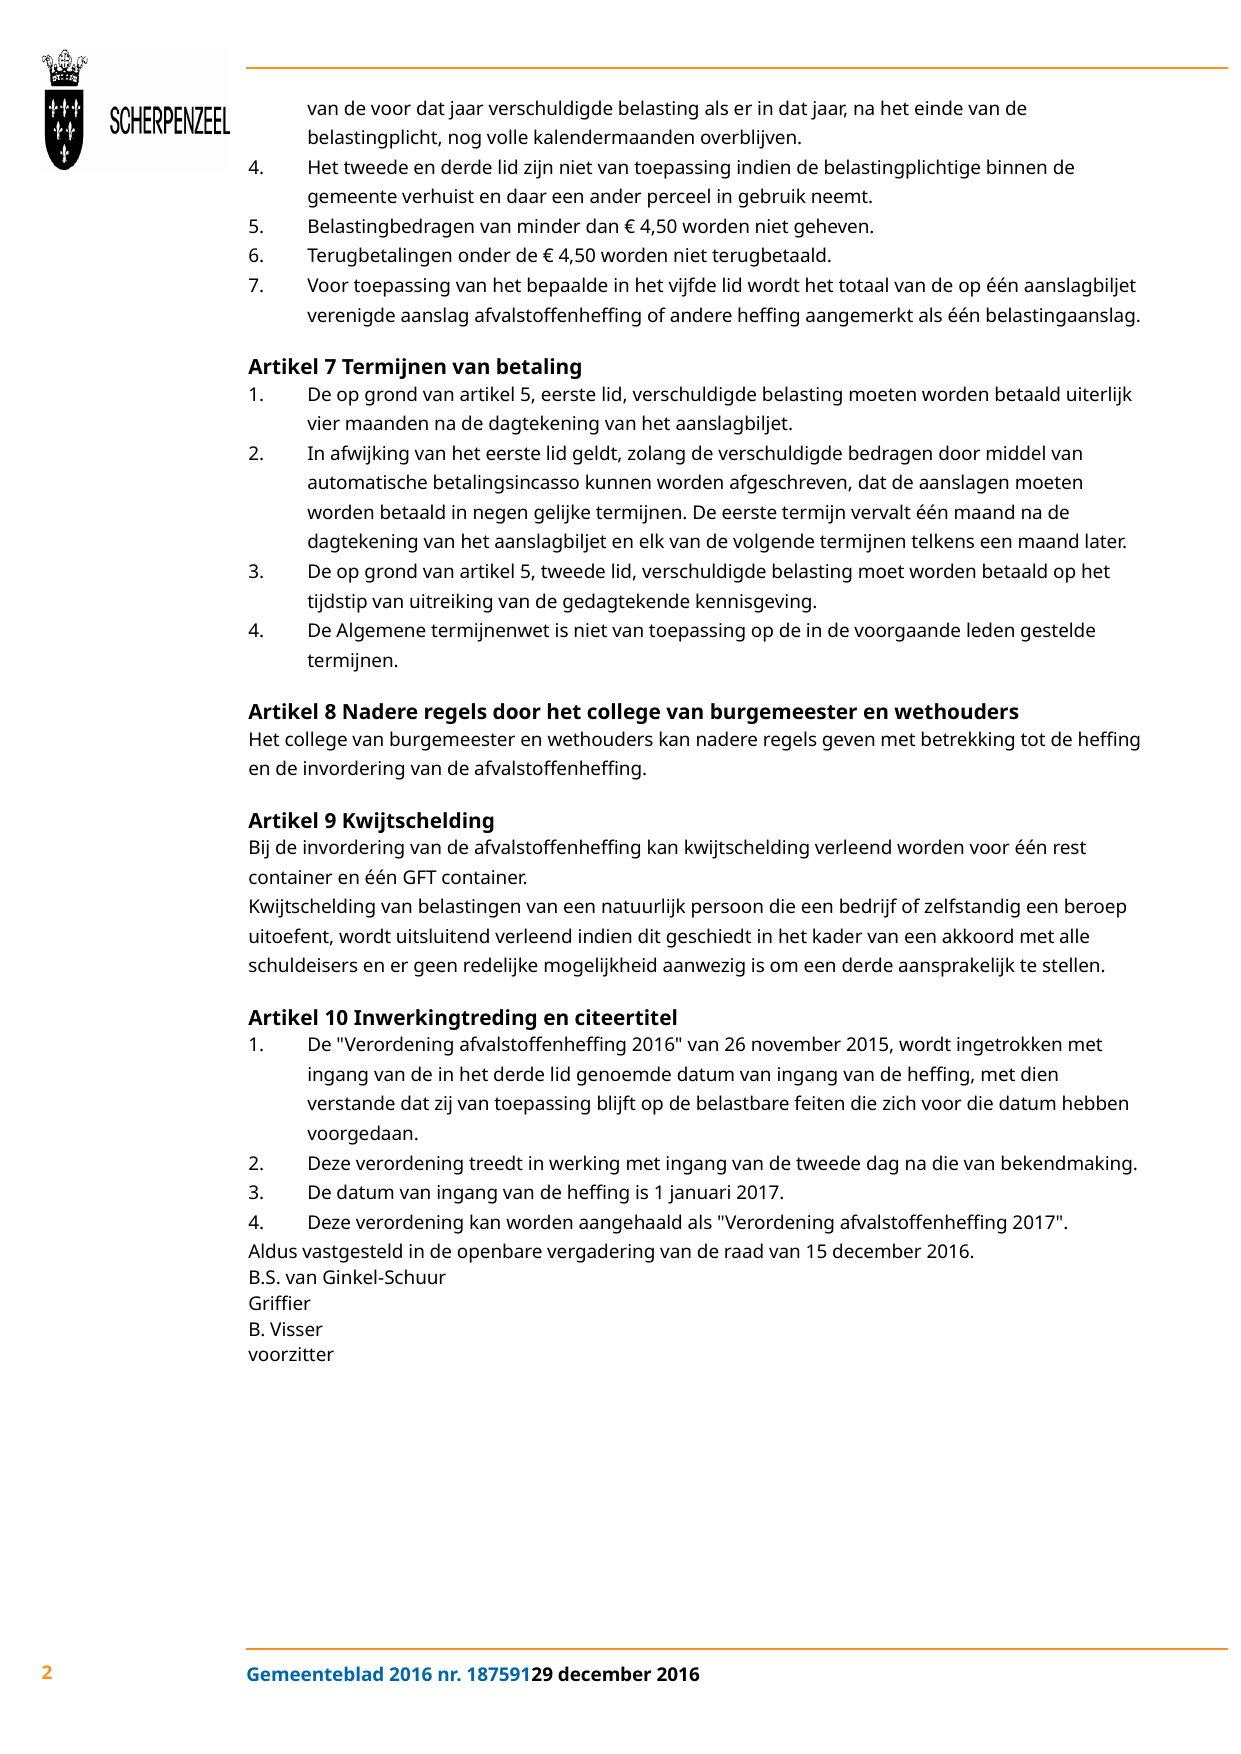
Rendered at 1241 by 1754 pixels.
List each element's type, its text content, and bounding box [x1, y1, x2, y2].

list De Algemene termijnenwet is niet van toepassing op de in de voorgaande leden gestelde termijnen. [248, 617, 1152, 673]
list Belastingbedragen van minder dan € 4,50 worden niet geheven. [248, 213, 1152, 239]
text Griffier [248, 1290, 1152, 1316]
list Voor toepassing van het bepaalde in het vijfde lid wordt het totaal van de op één aanslagbiljet verenigde aanslag afvalstoffenheffing of andere heffing aangemerkt als één belastingaanslag. [248, 272, 1152, 328]
text voorzitter [248, 1341, 1152, 1367]
list Deze verordening kan worden aangehaald als "Verordening afvalstoffenheffing 2017". [248, 1209, 1152, 1235]
text Aldus vastgesteld in de openbare vergadering van de raad van 15 december 2016. [248, 1238, 1152, 1264]
text Het college van burgemeester en wethouders kan nadere regels geven met betrekking tot de heffing en de invordering van de afvalstoffenheffing. [248, 726, 1152, 781]
list Deze verordening treedt in werking met ingang van de tweede dag na die van bekendmaking. [248, 1150, 1152, 1176]
text B.S. van Ginkel-Schuur [248, 1264, 1152, 1290]
list De op grond van artikel 5, eerste lid, verschuldigde belasting moeten worden betaald uiterlijk vier maanden na de dagtekening van het aanslagbiljet. [248, 381, 1152, 436]
text Artikel 10 Inwerkingtreding en citeertitel [248, 1003, 1152, 1031]
list Terugbetalingen onder de € 4,50 worden niet terugbetaald. [248, 243, 1152, 268]
list De op grond van artikel 5, tweede lid, verschuldigde belasting moet worden betaald op het tijdstip van uitreiking van de gedagtekende kennisgeving. [248, 558, 1152, 613]
list De "Verordening afvalstoffenheffing 2016" van 26 november 2015, wordt ingetrokken met ingang van de in het derde lid genoemde datum van ingang van de heffing, met dien verstande dat zij van toepassing blijft op de belastbare feiten die zich voor die datum hebben voorgedaan. [248, 1031, 1152, 1146]
text Artikel 8 Nadere regels door het college van burgemeester en wethouders [248, 697, 1152, 726]
text Bij de invordering van de afvalstoffenheffing kan kwijtschelding verleend worden voor één rest container en één GFT container. [248, 834, 1152, 889]
list van de voor dat jaar verschuldigde belasting als er in dat jaar, na het einde van de belastingplicht, nog volle kalendermaanden overblijven. [248, 95, 1152, 150]
text Kwijtschelding van belastingen van een natuurlijk persoon die een bedrijf of zelfstandig een beroep uitoefent, wordt uitsluitend verleend indien dit geschiedt in het kader van een akkoord met alle schuldeisers en er geen redelijke mogelijkheid aanwezig is om een derde aansprakelijk te stellen. [248, 893, 1152, 978]
text Artikel 7 Termijnen van betaling [248, 352, 1152, 381]
picture [41, 47, 231, 172]
text B. Visser [248, 1316, 1152, 1341]
list Het tweede en derde lid zijn niet van toepassing indien de belastingplichtige binnen de gemeente verhuist en daar een ander perceel in gebruik neemt. [248, 154, 1152, 209]
list De datum van ingang van de heffing is 1 januari 2017. [248, 1179, 1152, 1205]
list In afwijking van het eerste lid geldt, zolang de verschuldigde bedragen door middel van automatische betalingsincasso kunnen worden afgeschreven, dat de aanslagen moeten worden betaald in negen gelijke termijnen. De eerste termijn vervalt één maand na de dagtekening van het aanslagbiljet en elk van de volgende termijnen telkens een maand later. [248, 440, 1152, 554]
text Artikel 9 Kwijtschelding [248, 806, 1152, 834]
